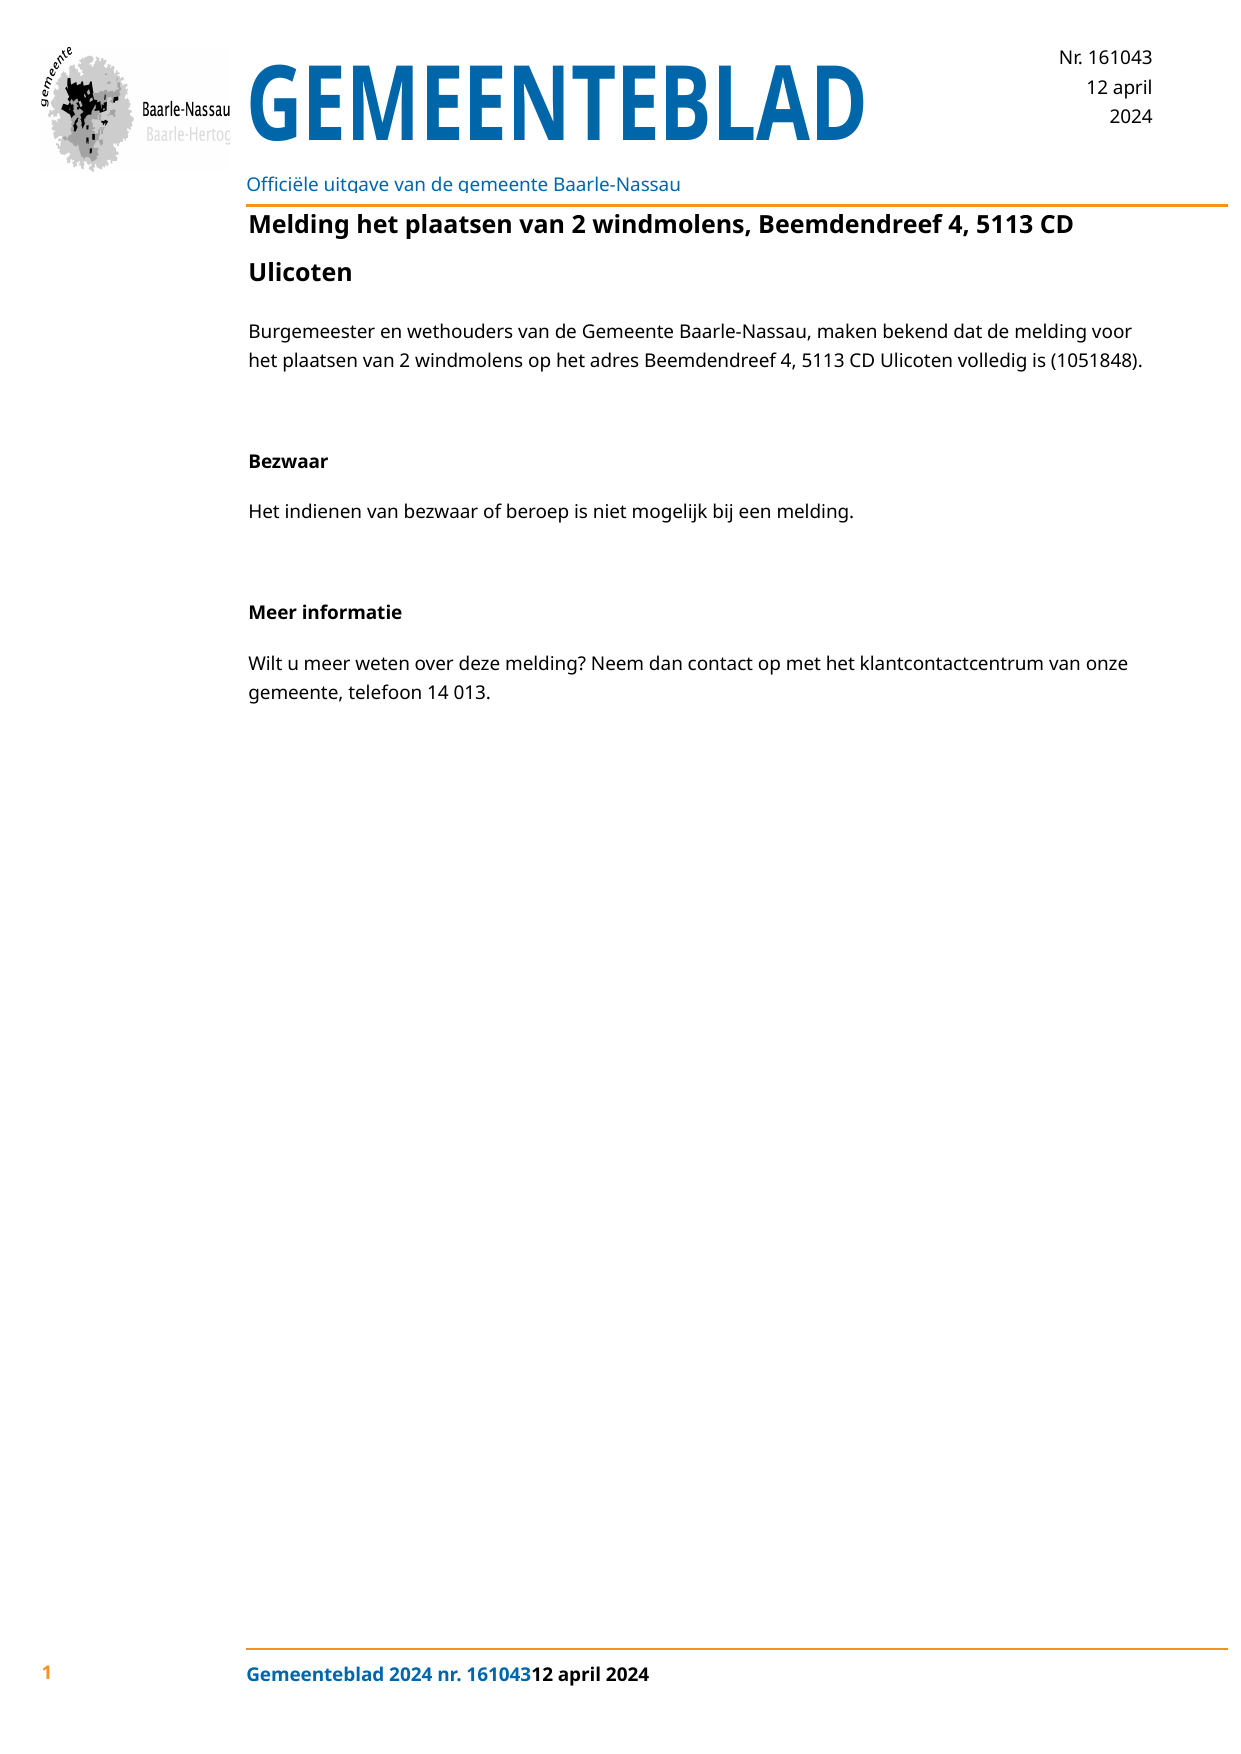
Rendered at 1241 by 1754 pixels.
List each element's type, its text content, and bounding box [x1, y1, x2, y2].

text Bezwaar [248, 448, 1152, 474]
text Burgemeester en wethouders van de Gemeente Baarle-Nassau, maken bekend dat de melding voor het plaatsen van 2 windmolens op het adres Beemdendreef 4, 5113 CD Ulicoten volledig is (1051848). [248, 318, 1152, 373]
text Meer informatie [248, 599, 1152, 625]
text Wilt u meer weten over deze melding? Neem dan contact op met het klantcontactcentrum van onze gemeente, telefoon 14 013. [248, 650, 1152, 705]
text Het indienen van bezwaar of beroep is niet mogelijk bij een melding. [248, 499, 1152, 524]
text Melding het plaatsen van 2 windmolens, Beemdendreef 4, 5113 CD Ulicoten [248, 207, 1152, 288]
picture [41, 47, 231, 172]
